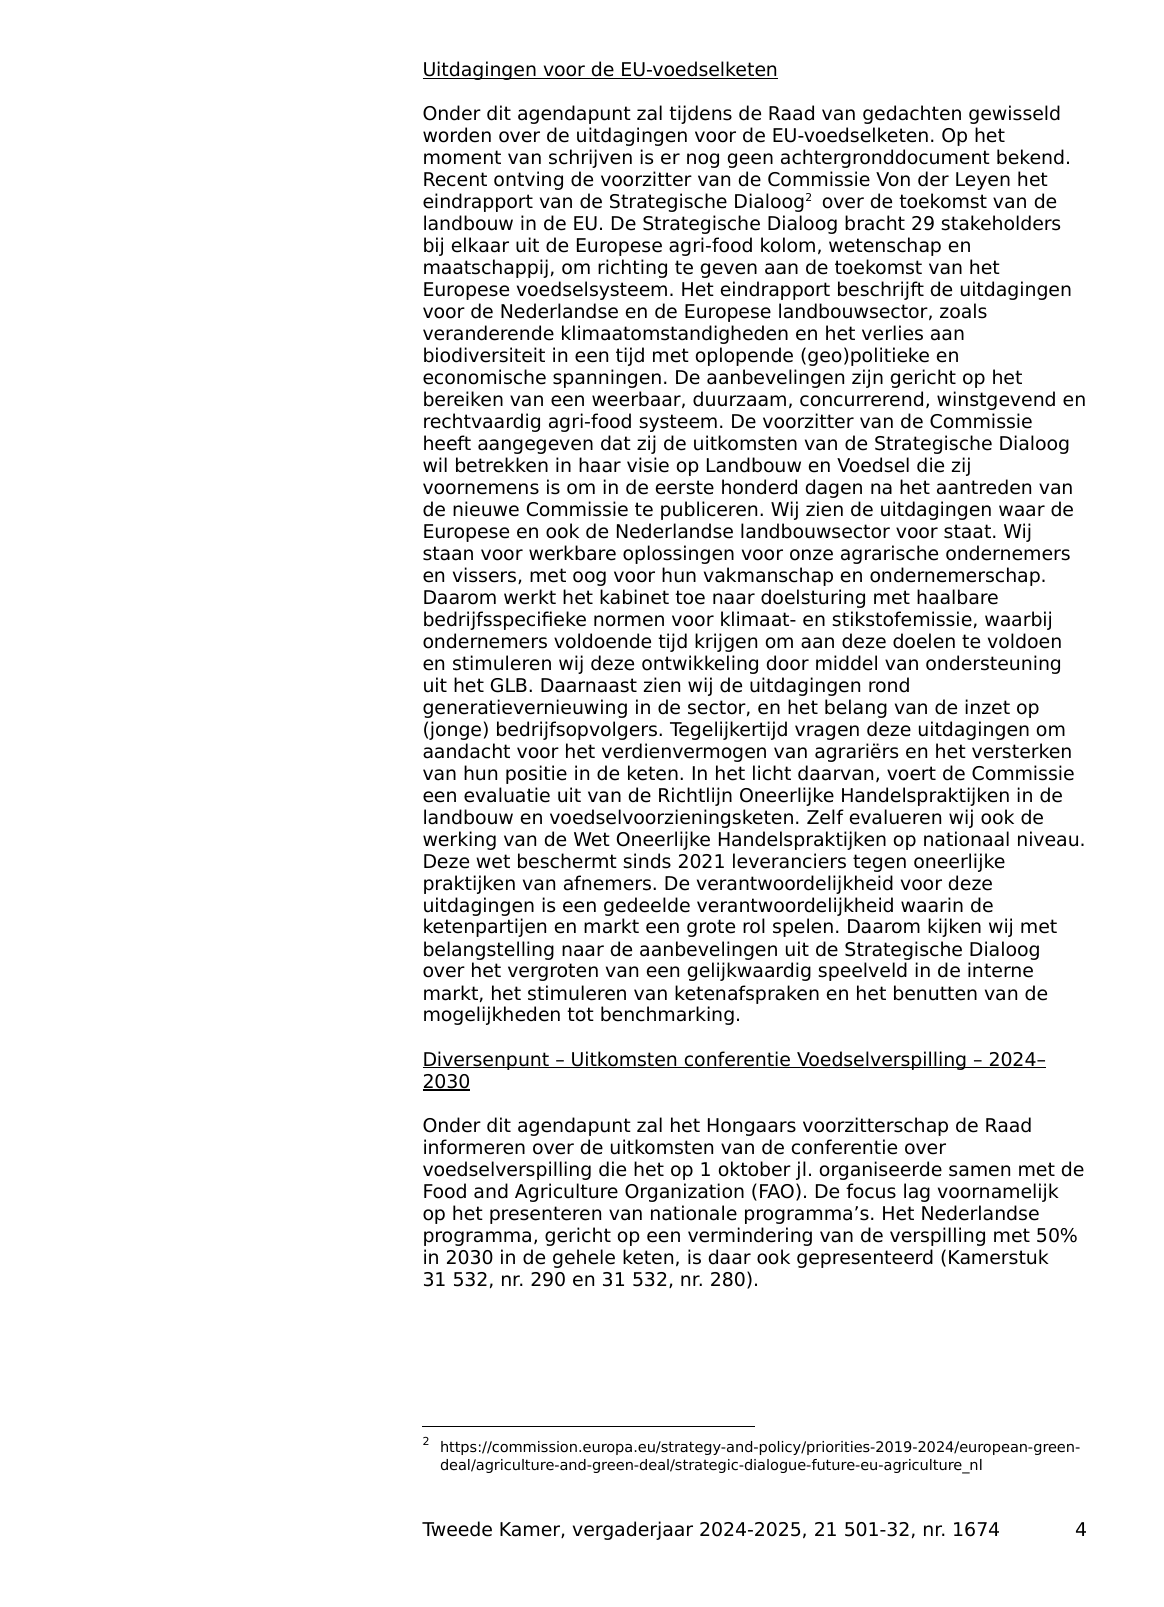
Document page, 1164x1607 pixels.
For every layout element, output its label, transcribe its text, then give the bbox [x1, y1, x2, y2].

subtitle Uitdagingen voor de EU-voedselketen [422, 59, 1087, 81]
text Onder dit agendapunt zal het Hongaars voorzitterschap de Raad informeren over de uitkomsten van de conferentie over voedselverspilling die het op 1 oktober jl. organiseerde samen met de Food and Agriculture Organization (FAO). De focus lag voornamelijk op het presenteren van nationale programma’s. Het Nederlandse programma, gericht op een vermindering van de verspilling met 50% in 2030 in de gehele keten, is daar ook gepresenteerd (Kamerstuk 31 532, nr. 290 en 31 532, nr. 280). [422, 1115, 1087, 1291]
text Onder dit agendapunt zal tijdens de Raad van gedachten gewisseld worden over de uitdagingen voor de EU-voedselketen. Op het moment van schrijven is er nog geen achtergronddocument bekend. Recent ontving de voorzitter van de Commissie Von der Leyen het eindrapport van de Strategische Dialoog over de toekomst van de landbouw in de EU. De Strategische Dialoog bracht 29 stakeholders bij elkaar uit de Europese agri-food kolom, wetenschap en maatschappij, om richting te geven aan de toekomst van het Europese voedselsysteem. Het eindrapport beschrijft de uitdagingen voor de Nederlandse en de Europese landbouwsector, zoals veranderende klimaatomstandigheden en het verlies aan biodiversiteit in een tijd met oplopende (geo)politieke en economische spanningen. De aanbevelingen zijn gericht op het bereiken van een weerbaar, duurzaam, concurrerend, winstgevend en rechtvaardig agri-food systeem. De voorzitter van de Commissie heeft aangegeven dat zij de uitkomsten van de Strategische Dialoog wil betrekken in haar visie op Landbouw en Voedsel die zij voornemens is om in de eerste honderd dagen na het aantreden van de nieuwe Commissie te publiceren. Wij zien de uitdagingen waar de Europese en ook de Nederlandse landbouwsector voor staat. Wij staan voor werkbare oplossingen voor onze agrarische ondernemers en vissers, met oog voor hun vakmanschap en ondernemerschap. Daarom werkt het kabinet toe naar doelsturing met haalbare bedrijfsspecifieke normen voor klimaat- en stikstofemissie, waarbij ondernemers voldoende tijd krijgen om aan deze doelen te voldoen en stimuleren wij deze ontwikkeling door middel van ondersteuning uit het GLB. Daarnaast zien wij de uitdagingen rond generatievernieuwing in de sector, en het belang van de inzet op (jonge) bedrijfsopvolgers. Tegelijkertijd vragen deze uitdagingen om aandacht voor het verdienvermogen van agrariërs en het versterken van hun positie in de keten. In het licht daarvan, voert de Commissie een evaluatie uit van de Richtlijn Oneerlijke Handelspraktijken in de landbouw en voedselvoorzieningsketen. Zelf evalueren wij ook de werking van de Wet Oneerlijke Handelspraktijken op nationaal niveau. Deze wet beschermt sinds 2021 leveranciers tegen oneerlijke praktijken van afnemers. De verantwoordelijkheid voor deze uitdagingen is een gedeelde verantwoordelijkheid waarin de ketenpartijen en markt een grote rol spelen. Daarom kijken wij met belangstelling naar de aanbevelingen uit de Strategische Dialoog over het vergroten van een gelijkwaardig speelveld in de interne markt, het stimuleren van ketenafspraken en het benutten van de mogelijkheden tot benchmarking. [422, 103, 1087, 1026]
text https://commission.europa.eu/strategy-and-policy/priorities-2019-2024/european-green-deal/agriculture-and-green-deal/strategic-dialogue-future-eu-agriculture_nl [422, 1435, 1087, 1474]
subtitle Diversenpunt – Uitkomsten conferentie Voedselverspilling – 2024–2030 [422, 1048, 1087, 1092]
